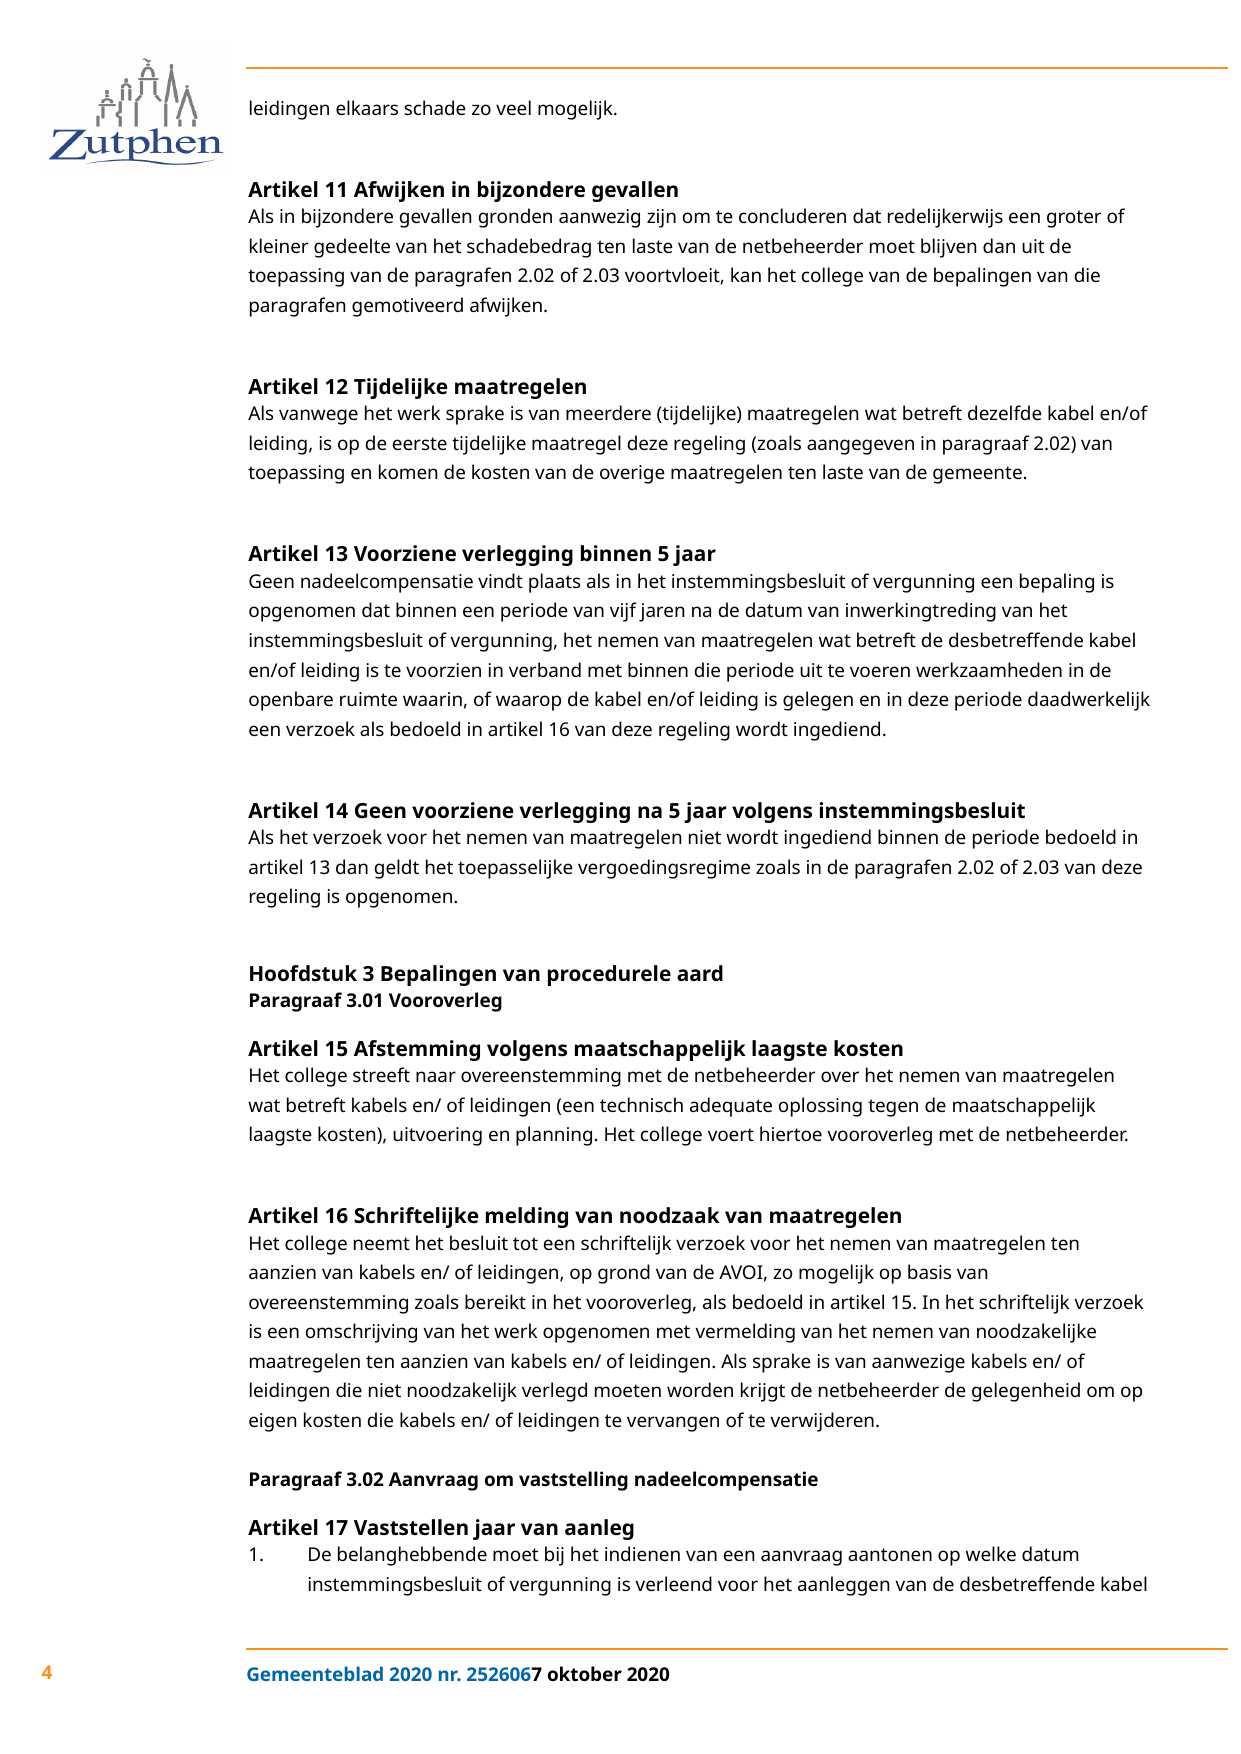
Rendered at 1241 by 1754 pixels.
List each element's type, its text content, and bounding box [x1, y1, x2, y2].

text Het college neemt het besluit tot een schriftelijk verzoek voor het nemen van maatregelen ten aanzien van kabels en/ of leidingen, op grond van de AVOI, zo mogelijk op basis van overeenstemming zoals bereikt in het vooroverleg, als bedoeld in artikel 15. In het schriftelijk verzoek is een omschrijving van het werk opgenomen met vermelding van het nemen van noodzakelijke maatregelen ten aanzien van kabels en/ of leidingen. Als sprake is van aanwezige kabels en/ of leidingen die niet noodzakelijk verlegd moeten worden krijgt de netbeheerder de gelegenheid om op eigen kosten die kabels en/ of leidingen te vervangen of te verwijderen. [248, 1230, 1152, 1433]
text Als het verzoek voor het nemen van maatregelen niet wordt ingediend binnen de periode bedoeld in artikel 13 dan geldt het toepasselijke vergoedingsregime zoals in de paragrafen 2.02 of 2.03 van deze regeling is opgenomen. [248, 824, 1152, 909]
text Paragraaf 3.01 Vooroverleg [248, 987, 1152, 1013]
text Als vanwege het werk sprake is van meerdere (tijdelijke) maatregelen wat betreft dezelfde kabel en/of leiding, is op de eerste tijdelijke maatregel deze regeling (zoals aangegeven in paragraaf 2.02) van toepassing en komen de kosten van de overige maatregelen ten laste van de gemeente. [248, 400, 1152, 485]
picture [41, 47, 231, 172]
text Het college streeft naar overeenstemming met de netbeheerder over het nemen van maatregelen wat betreft kabels en/ of leidingen (een technisch adequate oplossing tegen de maatschappelijk laagste kosten), uitvoering en planning. Het college voert hiertoe vooroverleg met de netbeheerder. [248, 1062, 1152, 1147]
text Artikel 15 Afstemming volgens maatschappelijk laagste kosten [248, 1034, 1152, 1062]
text Als in bijzondere gevallen gronden aanwezig zijn om te concluderen dat redelijkerwijs een groter of kleiner gedeelte van het schadebedrag ten laste van de netbeheerder moet blijven dan uit de toepassing van de paragrafen 2.02 of 2.03 voortvloeit, kan het college van de bepalingen van die paragrafen gemotiveerd afwijken. [248, 203, 1152, 318]
text Artikel 17 Vaststellen jaar van aanleg [248, 1513, 1152, 1541]
text Paragraaf 3.02 Aanvraag om vaststelling nadeelcompensatie [248, 1466, 1152, 1492]
text leidingen elkaars schade zo veel mogelijk. [248, 95, 1152, 121]
text Artikel 16 Schriftelijke melding van noodzaak van maatregelen [248, 1201, 1152, 1230]
text Artikel 13 Voorziene verlegging binnen 5 jaar [248, 539, 1152, 568]
text Artikel 14 Geen voorziene verlegging na 5 jaar volgens instemmingsbesluit [248, 796, 1152, 824]
text Artikel 12 Tijdelijke maatregelen [248, 372, 1152, 400]
list De belanghebbende moet bij het indienen van een aanvraag aantonen op welke datum instemmingsbesluit of vergunning is verleend voor het aanleggen van de desbetreffende kabel [248, 1541, 1152, 1597]
text Geen nadeelcompensatie vindt plaats als in het instemmingsbesluit of vergunning een bepaling is opgenomen dat binnen een periode van vijf jaren na de datum van inwerkingtreding van het instemmingsbesluit of vergunning, het nemen van maatregelen wat betreft de desbetreffende kabel en/of leiding is te voorzien in verband met binnen die periode uit te voeren werkzaamheden in de openbare ruimte waarin, of waarop de kabel en/of leiding is gelegen en in deze periode daadwerkelijk een verzoek als bedoeld in artikel 16 van deze regeling wordt ingediend. [248, 568, 1152, 742]
text Hoofdstuk 3 Bepalingen van procedurele aard [248, 959, 1152, 987]
text Artikel 11 Afwijken in bijzondere gevallen [248, 175, 1152, 203]
